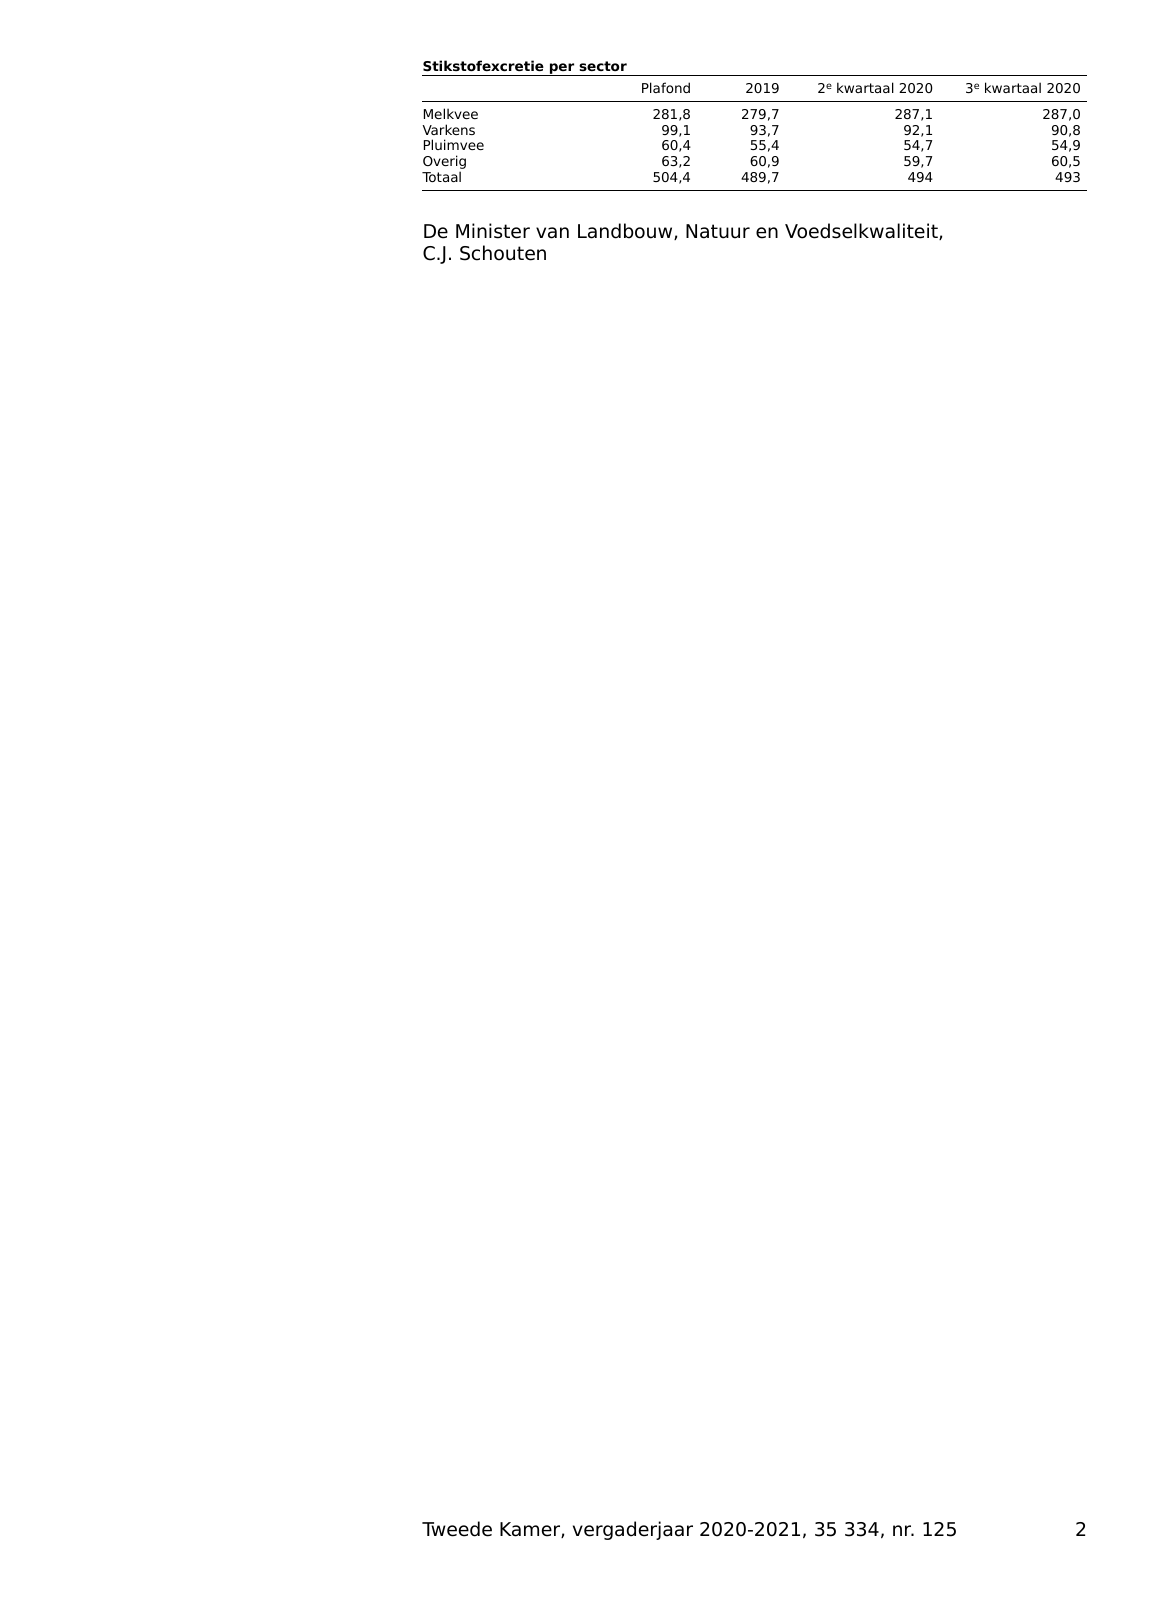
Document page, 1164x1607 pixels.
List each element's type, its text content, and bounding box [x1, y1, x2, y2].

table_cell 3e kwartaal 2020 [939, 76, 1087, 101]
table_cell 99,1 [608, 123, 697, 138]
table_cell Totaal [422, 170, 608, 190]
table_cell 63,2 [608, 154, 697, 169]
table_cell Overig [422, 154, 608, 169]
table_cell 494 [785, 170, 939, 190]
table_cell 287,0 [939, 102, 1087, 122]
table_cell [422, 76, 608, 101]
table_cell 60,4 [608, 138, 697, 154]
table_cell 59,7 [785, 154, 939, 169]
table_cell 493 [939, 170, 1087, 190]
table_cell Plafond [608, 76, 697, 101]
table_cell Pluimvee [422, 138, 608, 154]
table_cell 504,4 [608, 170, 697, 190]
table_cell 55,4 [697, 138, 785, 154]
table_cell 60,5 [939, 154, 1087, 169]
table_cell 287,1 [785, 102, 939, 122]
table_cell Melkvee [422, 102, 608, 122]
text De Minister van Landbouw, Natuur en Voedselkwaliteit, C.J. Schouten [422, 221, 1087, 265]
table_cell Varkens [422, 123, 608, 138]
table_cell 92,1 [785, 123, 939, 138]
table_cell 60,9 [697, 154, 785, 169]
table_cell 2e kwartaal 2020 [785, 76, 939, 101]
table_cell 279,7 [697, 102, 785, 122]
table_header Stikstofexcretie per sector [422, 59, 1087, 75]
table_cell 93,7 [697, 123, 785, 138]
table_cell 54,7 [785, 138, 939, 154]
table_cell 54,9 [939, 138, 1087, 154]
table_cell 489,7 [697, 170, 785, 190]
table_cell 2019 [697, 76, 785, 101]
table_cell 281,8 [608, 102, 697, 122]
table_cell 90,8 [939, 123, 1087, 138]
